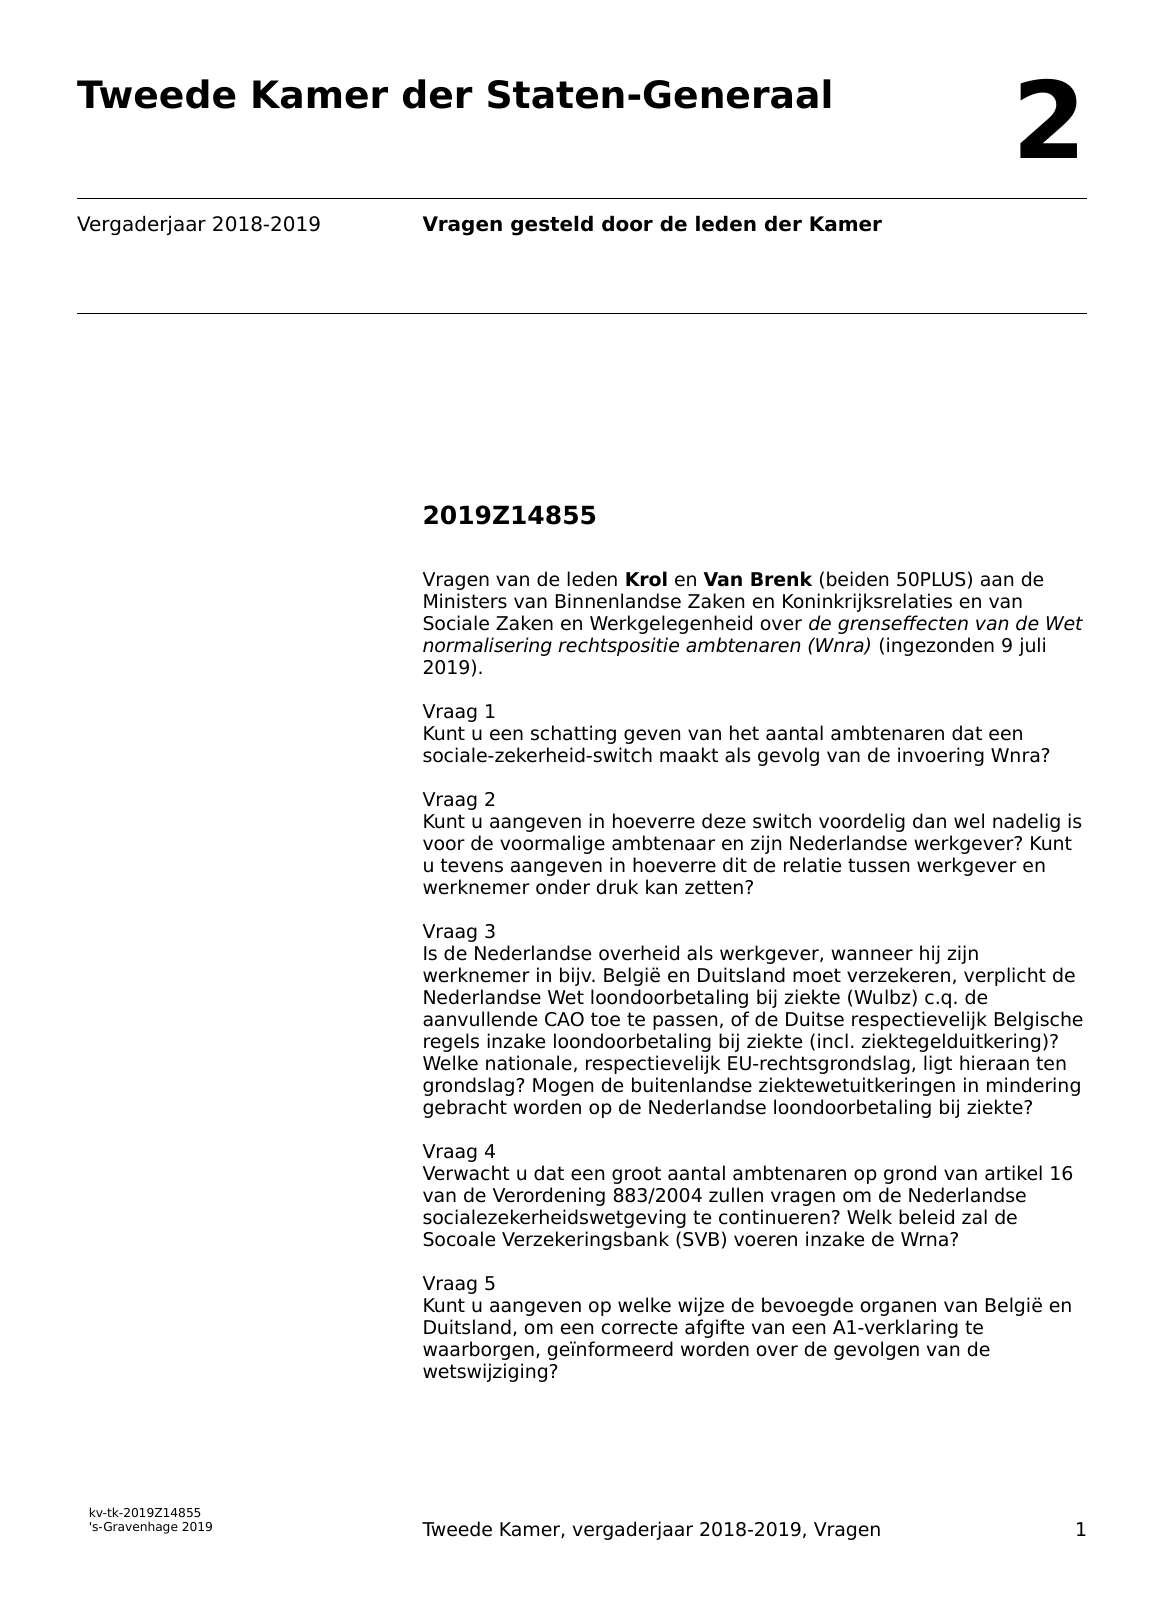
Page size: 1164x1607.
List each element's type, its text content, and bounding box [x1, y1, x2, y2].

text Is de Nederlandse overheid als werkgever, wanneer hij zijn werknemer in bijv. België en Duitsland moet verzekeren, verplicht de Nederlandse Wet loondoorbetaling bij ziekte (Wulbz) c.q. de aanvullende CAO toe te passen, of de Duitse respectievelijk Belgische regels inzake loondoorbetaling bij ziekte (incl. ziektegelduitkering)? Welke nationale, respectievelijk EU-rechtsgrondslag, ligt hieraan ten grondslag? Mogen de buitenlandse ziektewetuitkeringen in mindering gebracht worden op de Nederlandse loondoorbetaling bij ziekte? [422, 943, 1087, 1119]
text 2019Z14855 [422, 501, 1087, 531]
text Vragen van de leden Krol en Van Brenk (beiden 50PLUS) aan de Ministers van Binnenlandse Zaken en Koninkrijksrelaties en van Sociale Zaken en Werkgelegenheid over de grenseffecten van de Wet normalisering rechtspositie ambtenaren (Wnra) (ingezonden 9 juli 2019). [422, 569, 1087, 679]
table_header 2 [886, 59, 1087, 198]
text Vraag 5 [422, 1273, 1087, 1295]
text Vraag 2 [422, 789, 1087, 811]
text Kunt u aangeven in hoeverre deze switch voordelig dan wel nadelig is voor de voormalige ambtenaar en zijn Nederlandse werkgever? Kunt u tevens aangeven in hoeverre dit de relatie tussen werkgever en werknemer onder druk kan zetten? [422, 811, 1087, 899]
text Vraag 1 [422, 701, 1087, 723]
text 's-Gravenhage 2019 [88, 1520, 323, 1534]
text kv-tk-2019Z14855 [88, 1506, 323, 1520]
text Vraag 3 [422, 921, 1087, 943]
text Verwacht u dat een groot aantal ambtenaren op grond van artikel 16 van de Verordening 883/2004 zullen vragen om de Nederlandse socialezekerheidswetgeving te continueren? Welk beleid zal de Socoale Verzekeringsbank (SVB) voeren inzake de Wrna? [422, 1163, 1087, 1251]
table_cell Vergaderjaar 2018-2019 [77, 199, 422, 313]
text Kunt u aangeven op welke wijze de bevoegde organen van België en Duitsland, om een correcte afgifte van een A1-verklaring te waarborgen, geïnformeerd worden over de gevolgen van de wetswijziging? [422, 1295, 1087, 1383]
table_cell Vragen gesteld door de leden der Kamer [422, 199, 1087, 313]
text Kunt u een schatting geven van het aantal ambtenaren dat een sociale-zekerheid-switch maakt als gevolg van de invoering Wnra? [422, 723, 1087, 767]
text Vraag 4 [422, 1141, 1087, 1163]
table_header Tweede Kamer der Staten-Generaal [77, 59, 886, 198]
